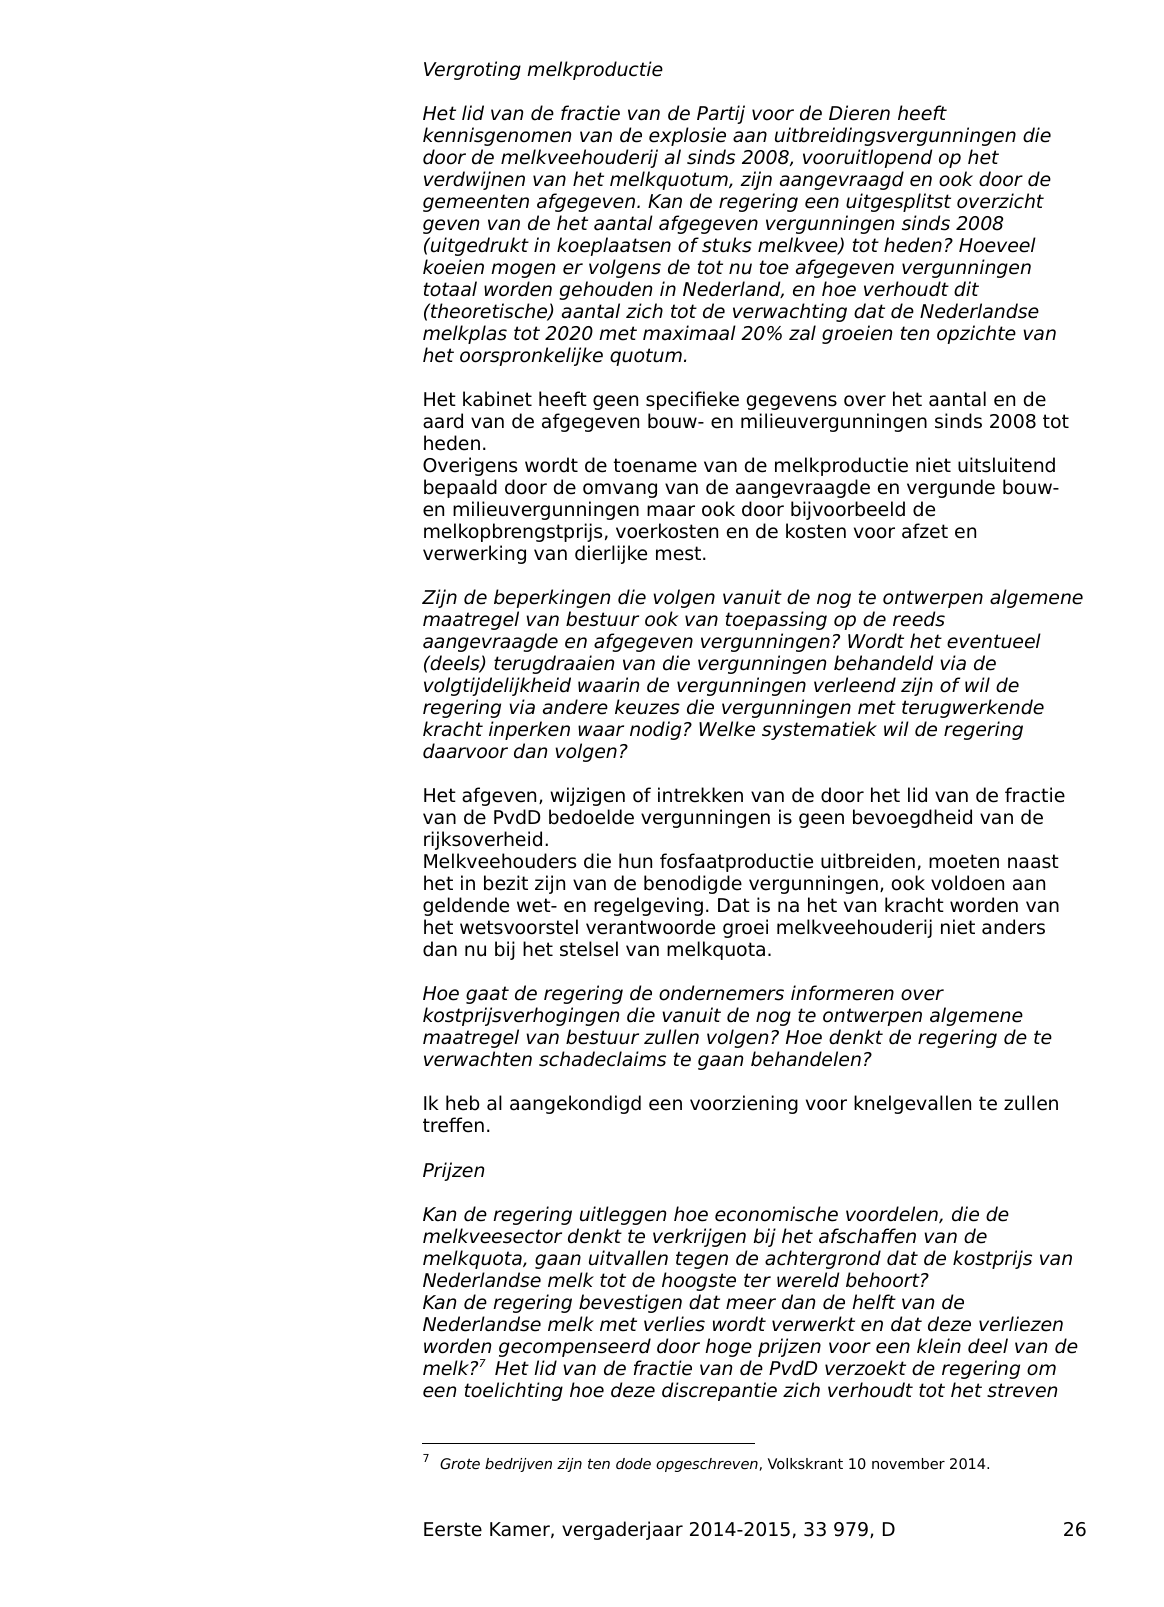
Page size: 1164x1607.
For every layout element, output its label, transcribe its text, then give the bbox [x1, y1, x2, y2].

text Grote bedrijven zijn ten dode opgeschreven, Volkskrant 10 november 2014. [422, 1452, 1087, 1474]
text Melkveehouders die hun fosfaatproductie uitbreiden, moeten naast het in bezit zijn van de benodigde vergunningen, ook voldoen aan geldende wet- en regelgeving. Dat is na het van kracht worden van het wetsvoorstel verantwoorde groei melkveehouderij niet anders dan nu bij het stelsel van melkquota. [422, 851, 1087, 961]
text Het kabinet heeft geen specifieke gegevens over het aantal en de aard van de afgegeven bouw- en milieuvergunningen sinds 2008 tot heden. [422, 389, 1087, 455]
subtitle Vergroting melkproductie [422, 59, 1087, 81]
text Kan de regering bevestigen dat meer dan de helft van de Nederlandse melk met verlies wordt verwerkt en dat deze verliezen worden gecompenseerd door hoge prijzen voor een klein deel van de melk? Het lid van de fractie van de PvdD verzoekt de regering om een toelichting hoe deze discrepantie zich verhoudt tot het streven [422, 1292, 1087, 1401]
text Het afgeven, wijzigen of intrekken van de door het lid van de fractie van de PvdD bedoelde vergunningen is geen bevoegdheid van de rijksoverheid. [422, 785, 1087, 851]
text Zijn de beperkingen die volgen vanuit de nog te ontwerpen algemene maatregel van bestuur ook van toepassing op de reeds aangevraagde en afgegeven vergunningen? Wordt het eventueel (deels) terugdraaien van die vergunningen behandeld via de volgtijdelijkheid waarin de vergunningen verleend zijn of wil de regering via andere keuzes die vergunningen met terugwerkende kracht inperken waar nodig? Welke systematiek wil de regering daarvoor dan volgen? [422, 587, 1087, 763]
text Ik heb al aangekondigd een voorziening voor knelgevallen te zullen treffen. [422, 1093, 1087, 1137]
text Het lid van de fractie van de Partij voor de Dieren heeft kennisgenomen van de explosie aan uitbreidingsvergunningen die door de melkveehouderij al sinds 2008, vooruitlopend op het verdwijnen van het melkquotum, zijn aangevraagd en ook door de gemeenten afgegeven. Kan de regering een uitgesplitst overzicht geven van de het aantal afgegeven vergunningen sinds 2008 (uitgedrukt in koeplaatsen of stuks melkvee) tot heden? Hoeveel koeien mogen er volgens de tot nu toe afgegeven vergunningen totaal worden gehouden in Nederland, en hoe verhoudt dit (theoretische) aantal zich tot de verwachting dat de Nederlandse melkplas tot 2020 met maximaal 20% zal groeien ten opzichte van het oorspronkelijke quotum. [422, 103, 1087, 367]
text Overigens wordt de toename van de melkproductie niet uitsluitend bepaald door de omvang van de aangevraagde en vergunde bouw- en milieuvergunningen maar ook door bijvoorbeeld de melkopbrengstprijs, voerkosten en de kosten voor afzet en verwerking van dierlijke mest. [422, 455, 1087, 565]
text Kan de regering uitleggen hoe economische voordelen, die de melkveesector denkt te verkrijgen bij het afschaffen van de melkquota, gaan uitvallen tegen de achtergrond dat de kostprijs van Nederlandse melk tot de hoogste ter wereld behoort? [422, 1204, 1087, 1292]
text Hoe gaat de regering de ondernemers informeren over kostprijsverhogingen die vanuit de nog te ontwerpen algemene maatregel van bestuur zullen volgen? Hoe denkt de regering de te verwachten schadeclaims te gaan behandelen? [422, 983, 1087, 1071]
subtitle Prijzen [422, 1159, 1087, 1181]
